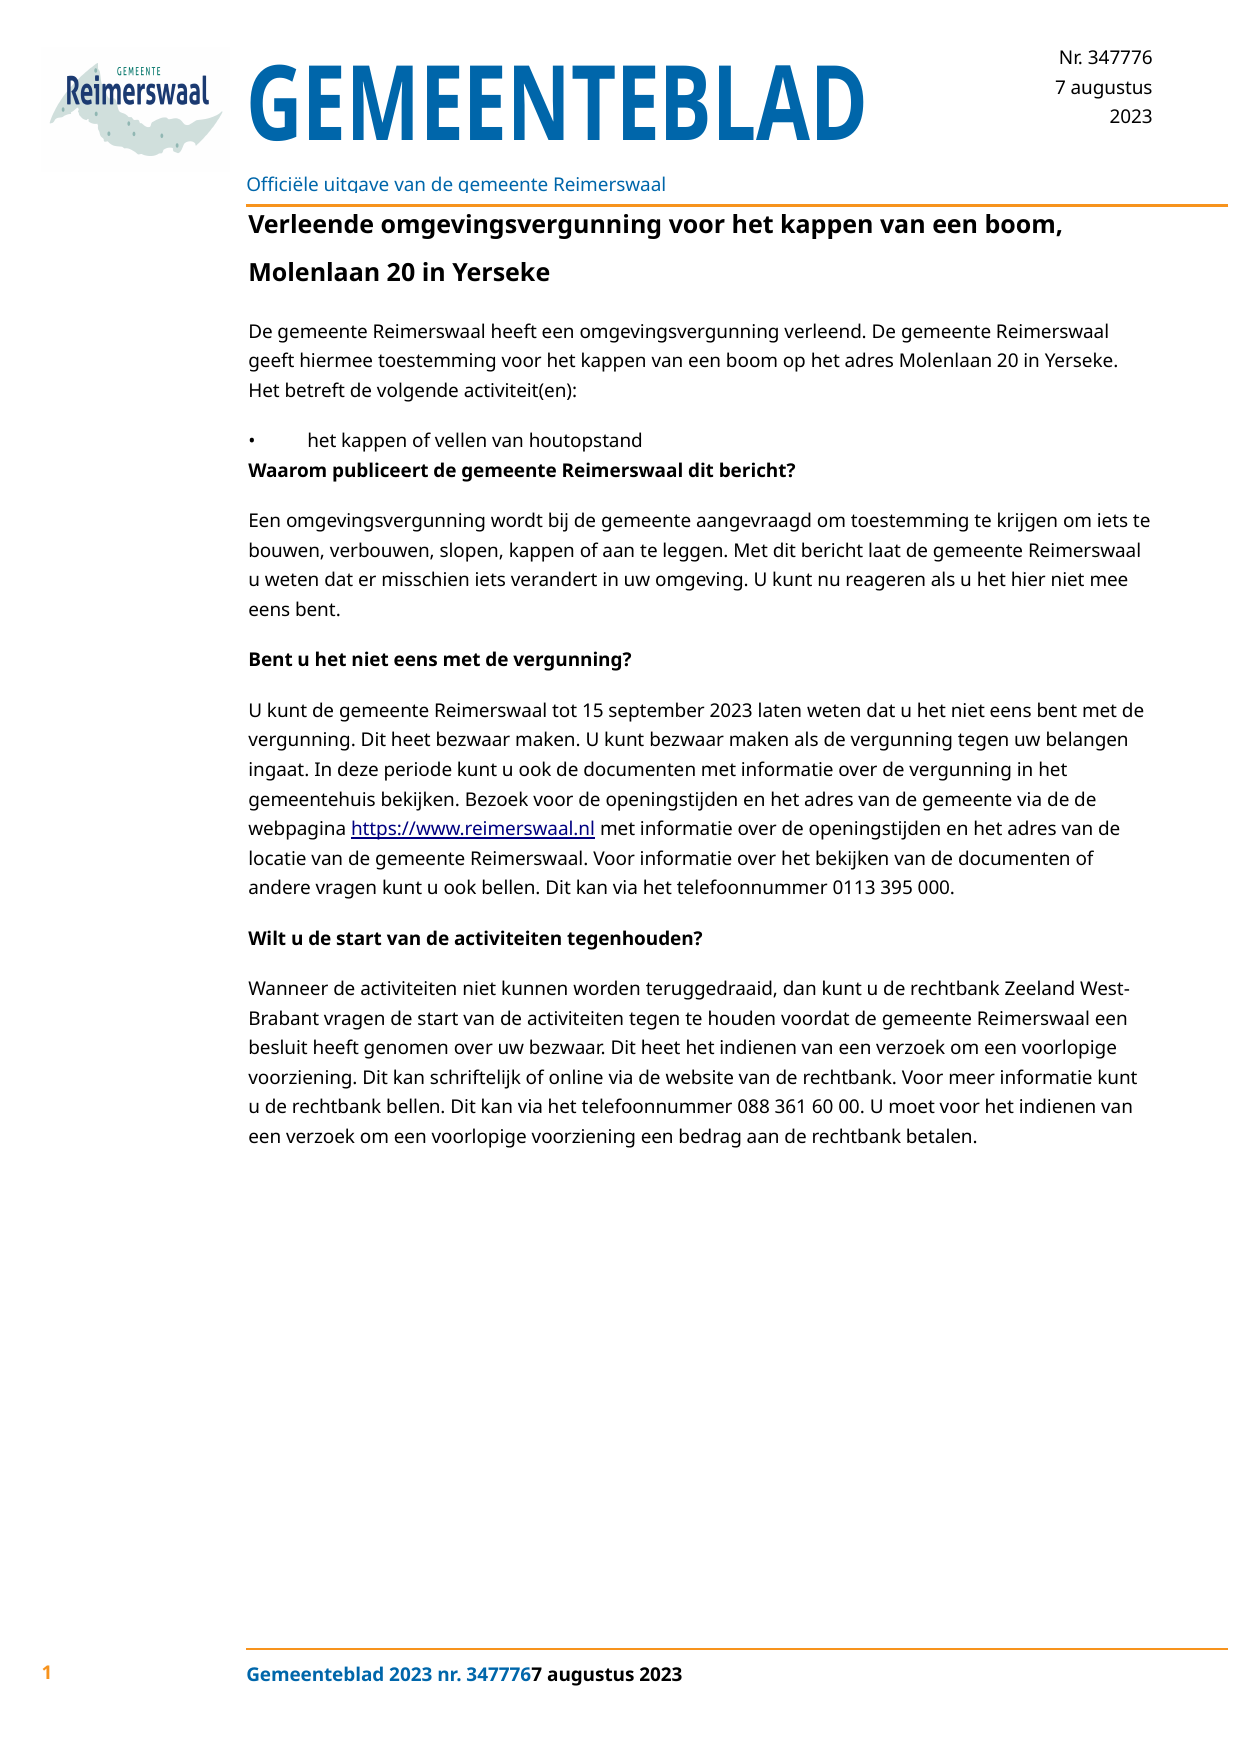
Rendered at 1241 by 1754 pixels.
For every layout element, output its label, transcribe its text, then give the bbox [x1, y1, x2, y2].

text Wanneer de activiteiten niet kunnen worden teruggedraaid, dan kunt u de rechtbank Zeeland West-Brabant vragen de start van de activiteiten tegen te houden voordat de gemeente Reimerswaal een besluit heeft genomen over uw bezwaar. Dit heet het indienen van een verzoek om een voorlopige voorziening. Dit kan schriftelijk of online via de website van de rechtbank. Voor meer informatie kunt u de rechtbank bellen. Dit kan via het telefoonnummer 088 361 60 00. U moet voor het indienen van een verzoek om een voorlopige voorziening een bedrag aan de rechtbank betalen. [248, 975, 1152, 1149]
text Een omgevingsvergunning wordt bij de gemeente aangevraagd om toestemming te krijgen om iets te bouwen, verbouwen, slopen, kappen of aan te leggen. Met dit bericht laat de gemeente Reimerswaal u weten dat er misschien iets verandert in uw omgeving. U kunt nu reageren als u het hier niet mee eens bent. [248, 507, 1152, 622]
text U kunt de gemeente Reimerswaal tot 15 september 2023 laten weten dat u het niet eens bent met de vergunning. Dit heet bezwaar maken. U kunt bezwaar maken als de vergunning tegen uw belangen ingaat. In deze periode kunt u ook de documenten met informatie over de vergunning in het gemeentehuis bekijken. Bezoek voor de openingstijden en het adres van de gemeente via de de webpagina https://www.reimerswaal.nl met informatie over de openingstijden en het adres van de locatie van de gemeente Reimerswaal. Voor informatie over het bekijken van de documenten of andere vragen kunt u ook bellen. Dit kan via het telefoonnummer 0113 395 000. [248, 697, 1152, 900]
picture [41, 47, 231, 172]
text De gemeente Reimerswaal heeft een omgevingsvergunning verleend. De gemeente Reimerswaal geeft hiermee toestemming voor het kappen van een boom op het adres Molenlaan 20 in Yerseke. Het betreft de volgende activiteit(en): [248, 318, 1152, 403]
text Verleende omgevingsvergunning voor het kappen van een boom, Molenlaan 20 in Yerseke [248, 207, 1152, 288]
text Wilt u de start van de activiteiten tegenhouden? [248, 925, 1152, 951]
text Waarom publiceert de gemeente Reimerswaal dit bericht? [248, 457, 1152, 483]
list het kappen of vellen van houtopstand [248, 427, 1152, 453]
text Bent u het niet eens met de vergunning? [248, 647, 1152, 672]
